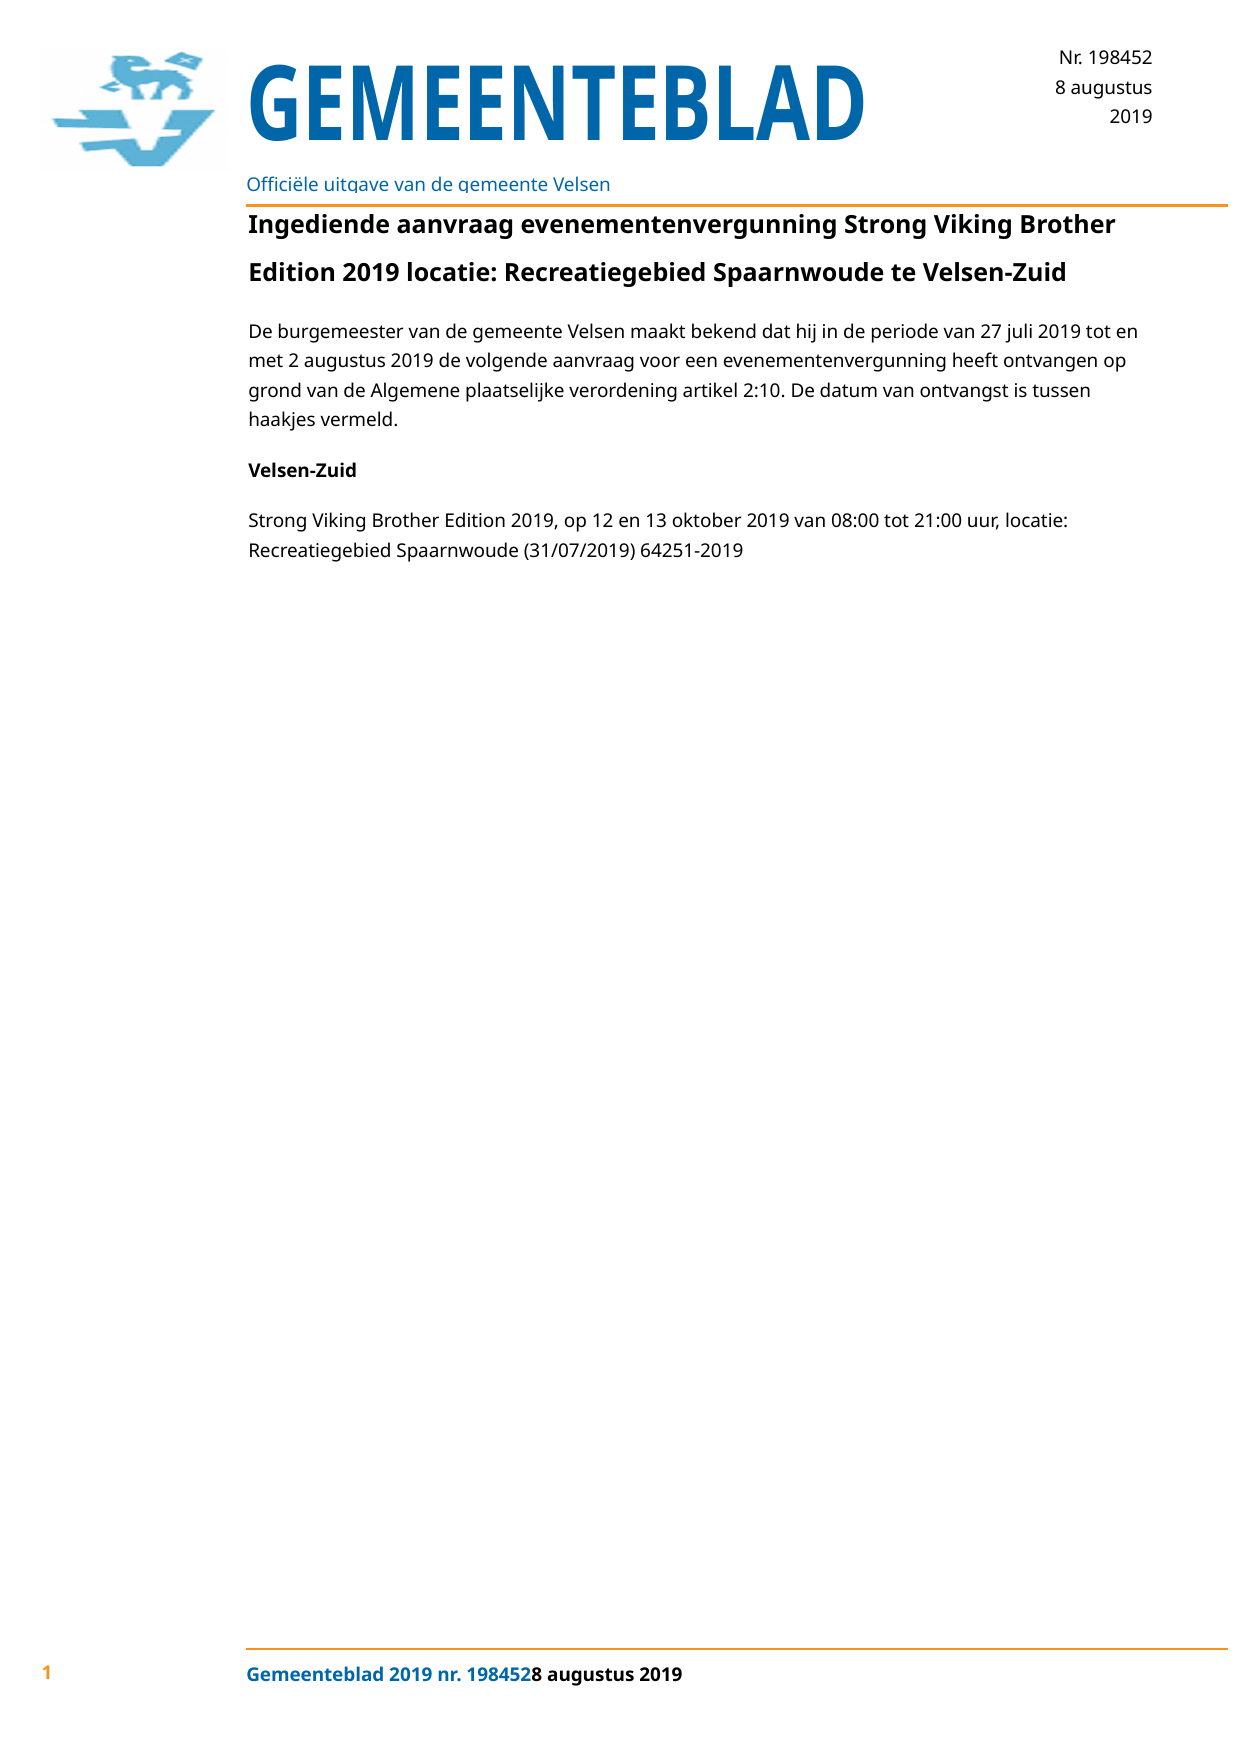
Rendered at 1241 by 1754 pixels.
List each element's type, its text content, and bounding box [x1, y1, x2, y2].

picture [41, 47, 231, 172]
text Ingediende aanvraag evenementenvergunning Strong Viking Brother Edition 2019 locatie: Recreatiegebied Spaarnwoude te Velsen-Zuid [248, 207, 1152, 288]
text De burgemeester van de gemeente Velsen maakt bekend dat hij in de periode van 27 juli 2019 tot en met 2 augustus 2019 de volgende aanvraag voor een evenementenvergunning heeft ontvangen op grond van de Algemene plaatselijke verordening artikel 2:10. De datum van ontvangst is tussen haakjes vermeld. [248, 318, 1152, 432]
text Velsen-Zuid [248, 457, 1152, 483]
text Strong Viking Brother Edition 2019, op 12 en 13 oktober 2019 van 08:00 tot 21:00 uur, locatie: Recreatiegebied Spaarnwoude (31/07/2019) 64251-2019 [248, 507, 1152, 563]
